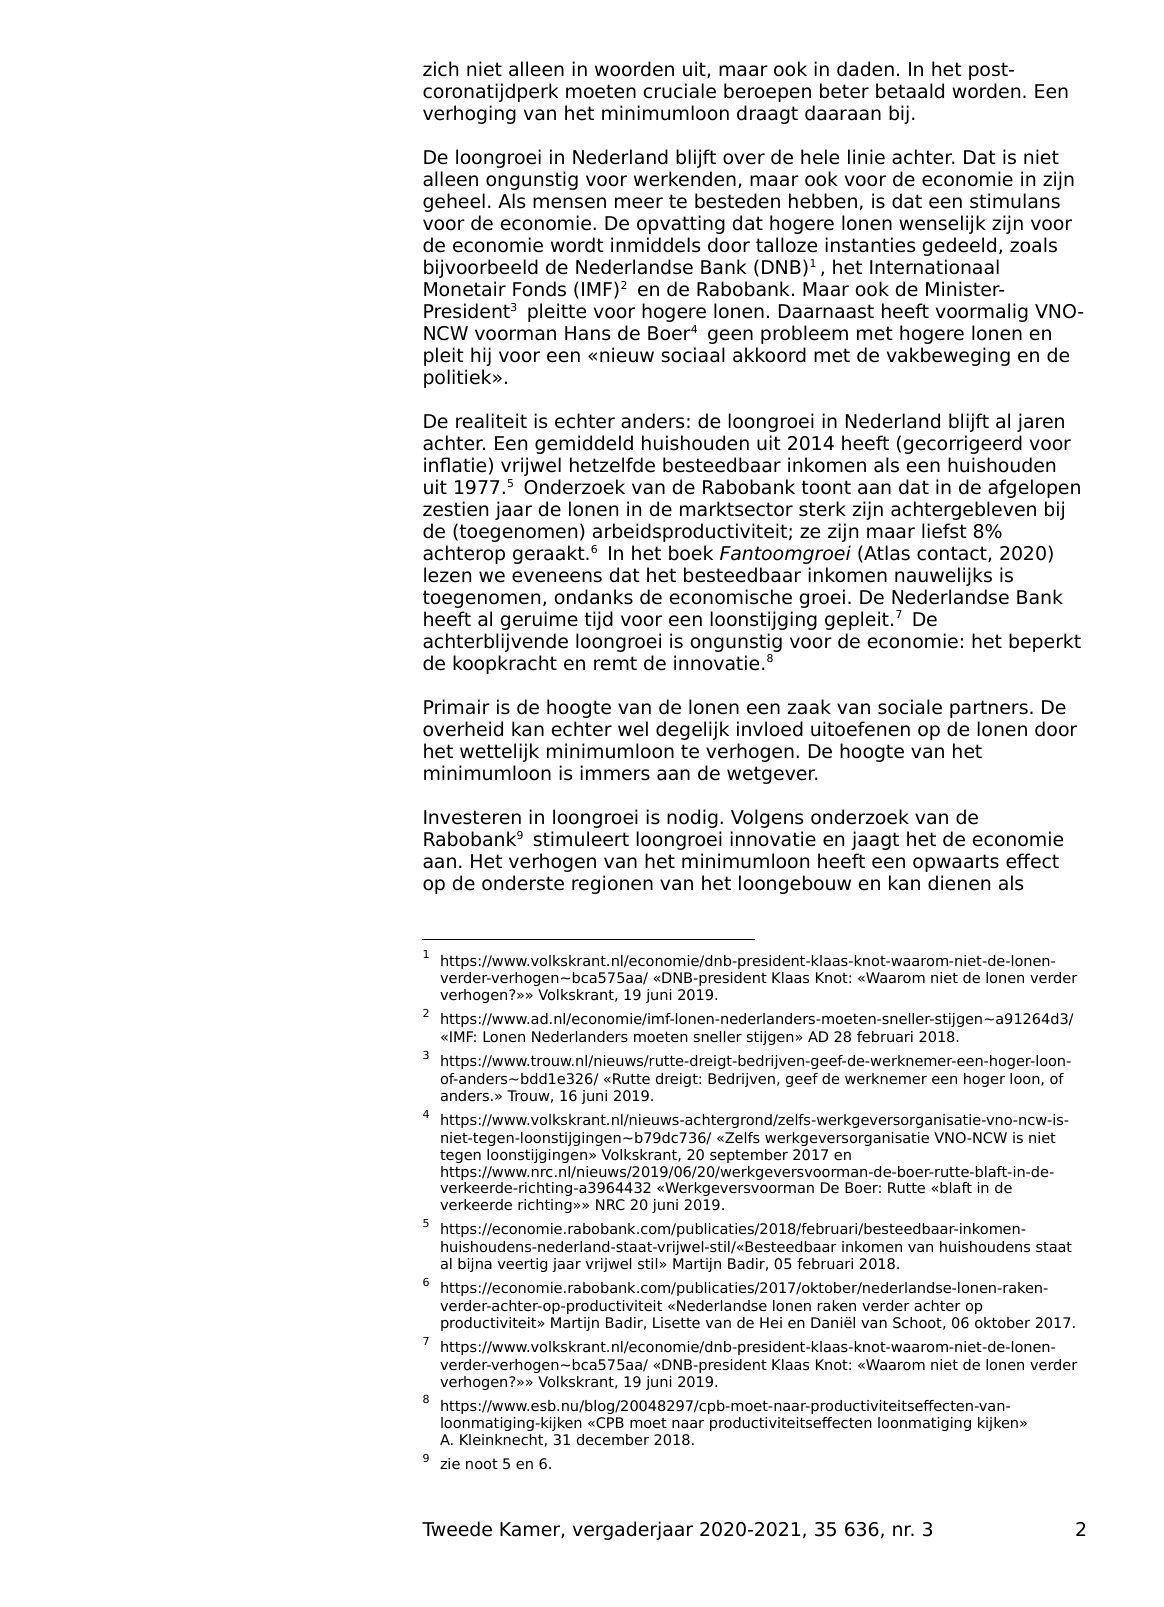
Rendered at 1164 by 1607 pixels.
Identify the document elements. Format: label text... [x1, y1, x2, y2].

text zich niet alleen in woorden uit, maar ook in daden. In het post-coronatijdperk moeten cruciale beroepen beter betaald worden. Een verhoging van het minimumloon draagt daaraan bij. [422, 59, 1087, 125]
text https://www.volkskrant.nl/economie/dnb-president-klaas-knot-waarom-niet-de-lonen-verder-verhogen~bca575aa/ «DNB-president Klaas Knot: «Waarom niet de lonen verder verhogen?»» Volkskrant, 19 juni 2019. [422, 948, 1087, 1004]
text https://economie.rabobank.com/publicaties/2018/februari/besteedbaar-inkomen-huishoudens-nederland-staat-vrijwel-stil/«Besteedbaar inkomen van huishoudens staat al bijna veertig jaar vrijwel stil» Martijn Badir, 05 februari 2018. [422, 1217, 1087, 1273]
text Investeren in loongroei is nodig. Volgens onderzoek van de Rabobank stimuleert loongroei innovatie en jaagt het de economie aan. Het verhogen van het minimumloon heeft een opwaarts effect op de onderste regionen van het loongebouw en kan dienen als [422, 807, 1087, 895]
text https://www.volkskrant.nl/nieuws-achtergrond/zelfs-werkgeversorganisatie-vno-ncw-is-niet-tegen-loonstijgingen~b79dc736/ «Zelfs werkgeversorganisatie VNO-NCW is niet tegen loonstijgingen» Volkskrant, 20 september 2017 en https://www.nrc.nl/nieuws/2019/06/20/werkgeversvoorman-de-boer-rutte-blaft-in-de-verkeerde-richting-a3964432 «Werkgeversvoorman De Boer: Rutte «blaft in de verkeerde richting»» NRC 20 juni 2019. [422, 1108, 1087, 1214]
text zie noot 5 en 6. [422, 1452, 1087, 1474]
text https://www.trouw.nl/nieuws/rutte-dreigt-bedrijven-geef-de-werknemer-een-hoger-loon-of-anders~bdd1e326/ «Rutte dreigt: Bedrijven, geef de werknemer een hoger loon, of anders.» Trouw, 16 juni 2019. [422, 1049, 1087, 1105]
text https://www.ad.nl/economie/imf-lonen-nederlanders-moeten-sneller-stijgen~a91264d3/ «IMF: Lonen Nederlanders moeten sneller stijgen» AD 28 februari 2018. [422, 1007, 1087, 1046]
text Primair is de hoogte van de lonen een zaak van sociale partners. De overheid kan echter wel degelijk invloed uitoefenen op de lonen door het wettelijk minimumloon te verhogen. De hoogte van het minimumloon is immers aan de wetgever. [422, 697, 1087, 785]
text De realiteit is echter anders: de loongroei in Nederland blijft al jaren achter. Een gemiddeld huishouden uit 2014 heeft (gecorrigeerd voor inflatie) vrijwel hetzelfde besteedbaar inkomen als een huishouden uit 1977. Onderzoek van de Rabobank toont aan dat in de afgelopen zestien jaar de lonen in de marktsector sterk zijn achtergebleven bij de (toegenomen) arbeidsproductiviteit; ze zijn maar liefst 8% achterop geraakt. In het boek Fantoomgroei (Atlas contact, 2020) lezen we eveneens dat het besteedbaar inkomen nauwelijks is toegenomen, ondanks de economische groei. De Nederlandse Bank heeft al geruime tijd voor een loonstijging gepleit. De achterblijvende loongroei is ongunstig voor de economie: het beperkt de koopkracht en remt de innovatie. [422, 411, 1087, 675]
text https://economie.rabobank.com/publicaties/2017/oktober/nederlandse-lonen-raken-verder-achter-op-productiviteit «Nederlandse lonen raken verder achter op productiviteit» Martijn Badir, Lisette van de Hei en Daniël van Schoot, 06 oktober 2017. [422, 1276, 1087, 1332]
text https://www.volkskrant.nl/economie/dnb-president-klaas-knot-waarom-niet-de-lonen-verder-verhogen~bca575aa/ «DNB-president Klaas Knot: «Waarom niet de lonen verder verhogen?»» Volkskrant, 19 juni 2019. [422, 1335, 1087, 1391]
text https://www.esb.nu/blog/20048297/cpb-moet-naar-productiviteitseffecten-van-loonmatiging-kijken «CPB moet naar productiviteitseffecten loonmatiging kijken» A. Kleinknecht, 31 december 2018. [422, 1393, 1087, 1449]
text De loongroei in Nederland blijft over de hele linie achter. Dat is niet alleen ongunstig voor werkenden, maar ook voor de economie in zijn geheel. Als mensen meer te besteden hebben, is dat een stimulans voor de economie. De opvatting dat hogere lonen wenselijk zijn voor de economie wordt inmiddels door talloze instanties gedeeld, zoals bijvoorbeeld de Nederlandse Bank (DNB), het Internationaal Monetair Fonds (IMF) en de Rabobank. Maar ook de Minister-President pleitte voor hogere lonen. Daarnaast heeft voormalig VNO-NCW voorman Hans de Boer geen probleem met hogere lonen en pleit hij voor een «nieuw sociaal akkoord met de vakbeweging en de politiek». [422, 147, 1087, 389]
